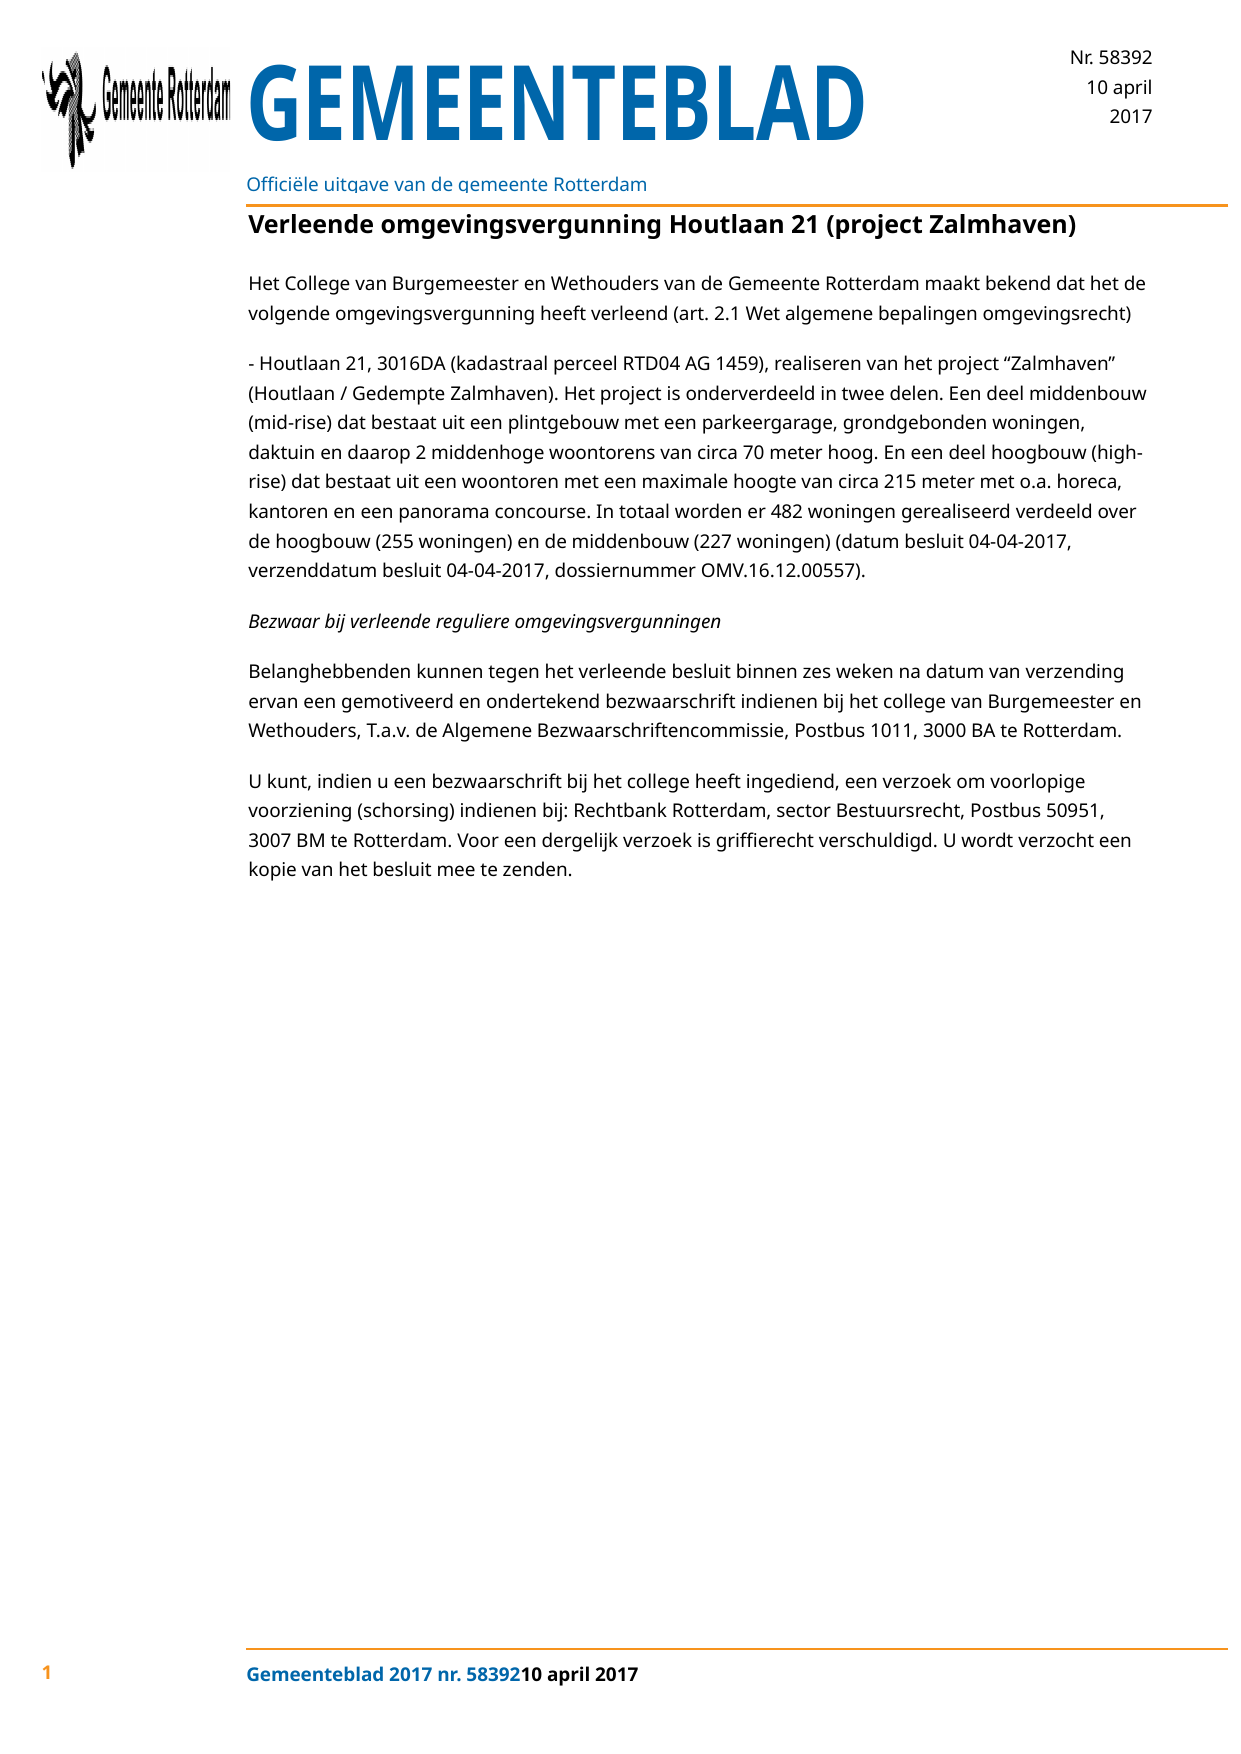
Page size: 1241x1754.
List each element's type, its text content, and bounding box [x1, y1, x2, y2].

picture [41, 47, 231, 172]
text - Houtlaan 21, 3016DA (kadastraal perceel RTD04 AG 1459), realiseren van het project “Zalmhaven” (Houtlaan / Gedempte Zalmhaven). Het project is onderverdeeld in twee delen. Een deel middenbouw (mid-rise) dat bestaat uit een plintgebouw met een parkeergarage, grondgebonden woningen, daktuin en daarop 2 middenhoge woontorens van circa 70 meter hoog. En een deel hoogbouw (high-rise) dat bestaat uit een woontoren met een maximale hoogte van circa 215 meter met o.a. horeca, kantoren en een panorama concourse. In totaal worden er 482 woningen gerealiseerd verdeeld over de hoogbouw (255 woningen) en de middenbouw (227 woningen) (datum besluit 04-04-2017, verzenddatum besluit 04-04-2017, dossiernummer OMV.16.12.00557). [248, 350, 1152, 583]
text Bezwaar bij verleende reguliere omgevingsvergunningen [248, 608, 1152, 633]
text Het College van Burgemeester en Wethouders van de Gemeente Rotterdam maakt bekend dat het de volgende omgevingsvergunning heeft verleend (art. 2.1 Wet algemene bepalingen omgevingsrecht) [248, 270, 1152, 326]
text U kunt, indien u een bezwaarschrift bij het college heeft ingediend, een verzoek om voorlopige voorziening (schorsing) indienen bij: Rechtbank Rotterdam, sector Bestuursrecht, Postbus 50951, 3007 BM te Rotterdam. Voor een dergelijk verzoek is griffierecht verschuldigd. U wordt verzocht een kopie van het besluit mee te zenden. [248, 768, 1152, 882]
text Verleende omgevingsvergunning Houtlaan 21 (project Zalmhaven) [248, 207, 1152, 241]
text Belanghebbenden kunnen tegen het verleende besluit binnen zes weken na datum van verzending ervan een gemotiveerd en ondertekend bezwaarschrift indienen bij het college van Burgemeester en Wethouders, T.a.v. de Algemene Bezwaarschriftencommissie, Postbus 1011, 3000 BA te Rotterdam. [248, 658, 1152, 743]
